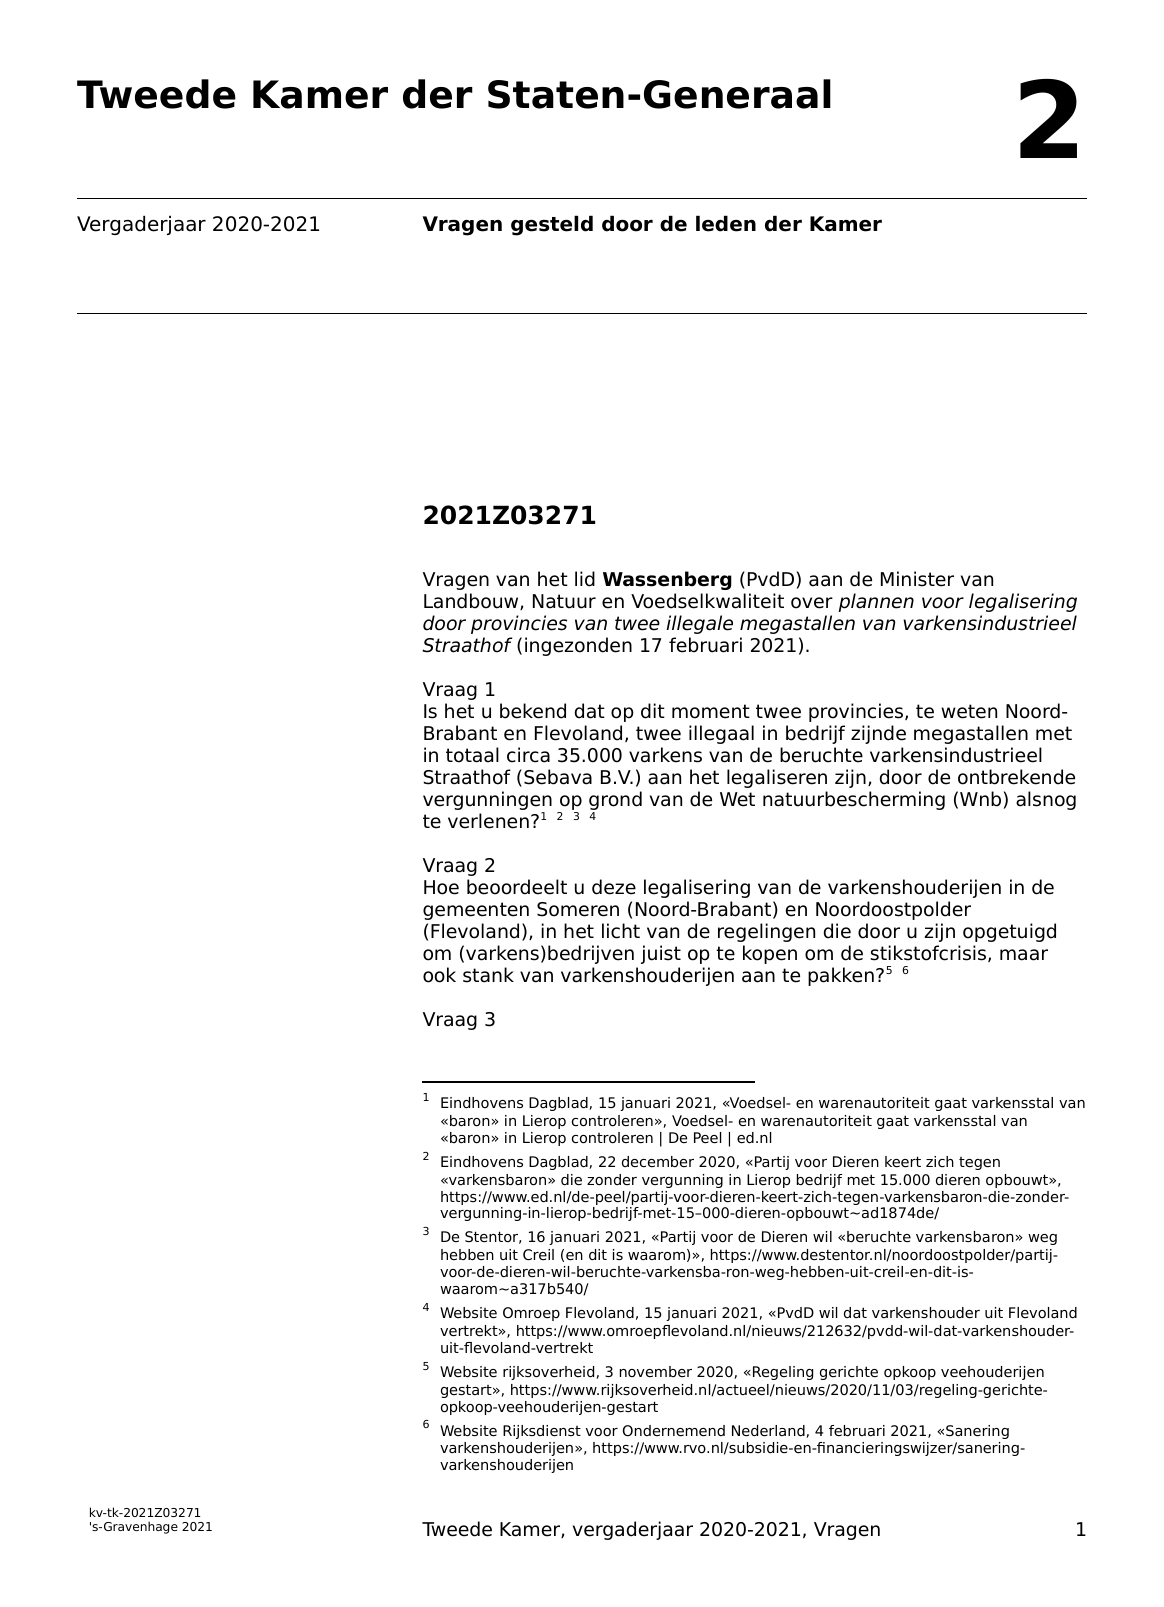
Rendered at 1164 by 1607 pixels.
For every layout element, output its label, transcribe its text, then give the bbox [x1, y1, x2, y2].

text Website Rijksdienst voor Ondernemend Nederland, 4 februari 2021, «Sanering varkenshouderijen», https://www.rvo.nl/subsidie-en-financieringswijzer/sanering-varkenshouderijen [422, 1418, 1087, 1474]
text De Stentor, 16 januari 2021, «Partij voor de Dieren wil «beruchte varkensba­ron» weg hebben uit Creil (en dit is waarom)», https://www.destentor.nl/noordoostpolder/partij-voor-de-dieren-wil-beruchte-varkensba-ron-weg-hebben-uit-creil-en-dit-is-waarom~a317b540/ [422, 1225, 1087, 1298]
text 's-Gravenhage 2021 [88, 1520, 323, 1534]
table_cell Vragen gesteld door de leden der Kamer [422, 199, 1087, 313]
text 2021Z03271 [422, 501, 1087, 531]
table_header 2 [886, 59, 1087, 198]
text Eindhovens Dagblad, 15 januari 2021, «Voedsel- en warenautoriteit gaat varkensstal van «baron» in Lierop controleren», Voedsel- en warenautoriteit gaat varkensstal van «baron» in Lierop controleren | De Peel | ed.nl [422, 1091, 1087, 1147]
text Eindhovens Dagblad, 22 december 2020, «Partij voor Dieren keert zich tegen «varkensbaron» die zonder vergunning in Lierop bedrijf met 15.000 dieren opbouwt», https://www.ed.nl/de-peel/partij-voor-dieren-keert-zich-tegen-varkensbaron-die-zonder-vergunning-in-lierop-bedrijf-met-15–000-dieren-opbouwt~ad1874de/ [422, 1150, 1087, 1222]
text Website Omroep Flevoland, 15 januari 2021, «PvdD wil dat varkenshouder uit Flevoland vertrekt», https://www.omroepflevoland.nl/nieuws/212632/pvdd-wil-dat-varkenshouder-uit-flevoland-vertrekt [422, 1301, 1087, 1357]
text Website rijksoverheid, 3 november 2020, «Regeling gerichte opkoop veehouderijen gestart», https://www.rijksoverheid.nl/actueel/nieuws/2020/11/03/regeling-gerichte-opkoop-veehouderijen-gestart [422, 1360, 1087, 1416]
table_header Tweede Kamer der Staten-Generaal [77, 59, 886, 198]
text Hoe beoordeelt u deze legalisering van de varkenshouderijen in de gemeenten Someren (Noord-Brabant) en Noordoostpolder (Flevoland), in het licht van de regelingen die door u zijn opgetuigd om (varkens)bedrijven juist op te kopen om de stikstofcrisis, maar ook stank van varkenshouderijen aan te pakken? [422, 877, 1087, 987]
table_cell Vergaderjaar 2020-2021 [77, 199, 422, 313]
text Vragen van het lid Wassenberg (PvdD) aan de Minister van Landbouw, Natuur en Voedselkwaliteit over plannen voor legalisering door provincies van twee illegale megastallen van varkensindustrieel Straathof (ingezonden 17 februari 2021). [422, 569, 1087, 657]
text Vraag 2 [422, 855, 1087, 877]
text kv-tk-2021Z03271 [88, 1506, 323, 1520]
text Vraag 3 [422, 1009, 1087, 1031]
text Is het u bekend dat op dit moment twee provincies, te weten Noord-Brabant en Flevoland, twee illegaal in bedrijf zijnde megastallen met in totaal circa 35.000 varkens van de beruchte varkensindustrieel Straathof (Sebava B.V.) aan het legaliseren zijn, door de ontbrekende vergunningen op grond van de Wet natuurbescherming (Wnb) alsnog te verlenen? [422, 701, 1087, 833]
text Vraag 1 [422, 679, 1087, 701]
